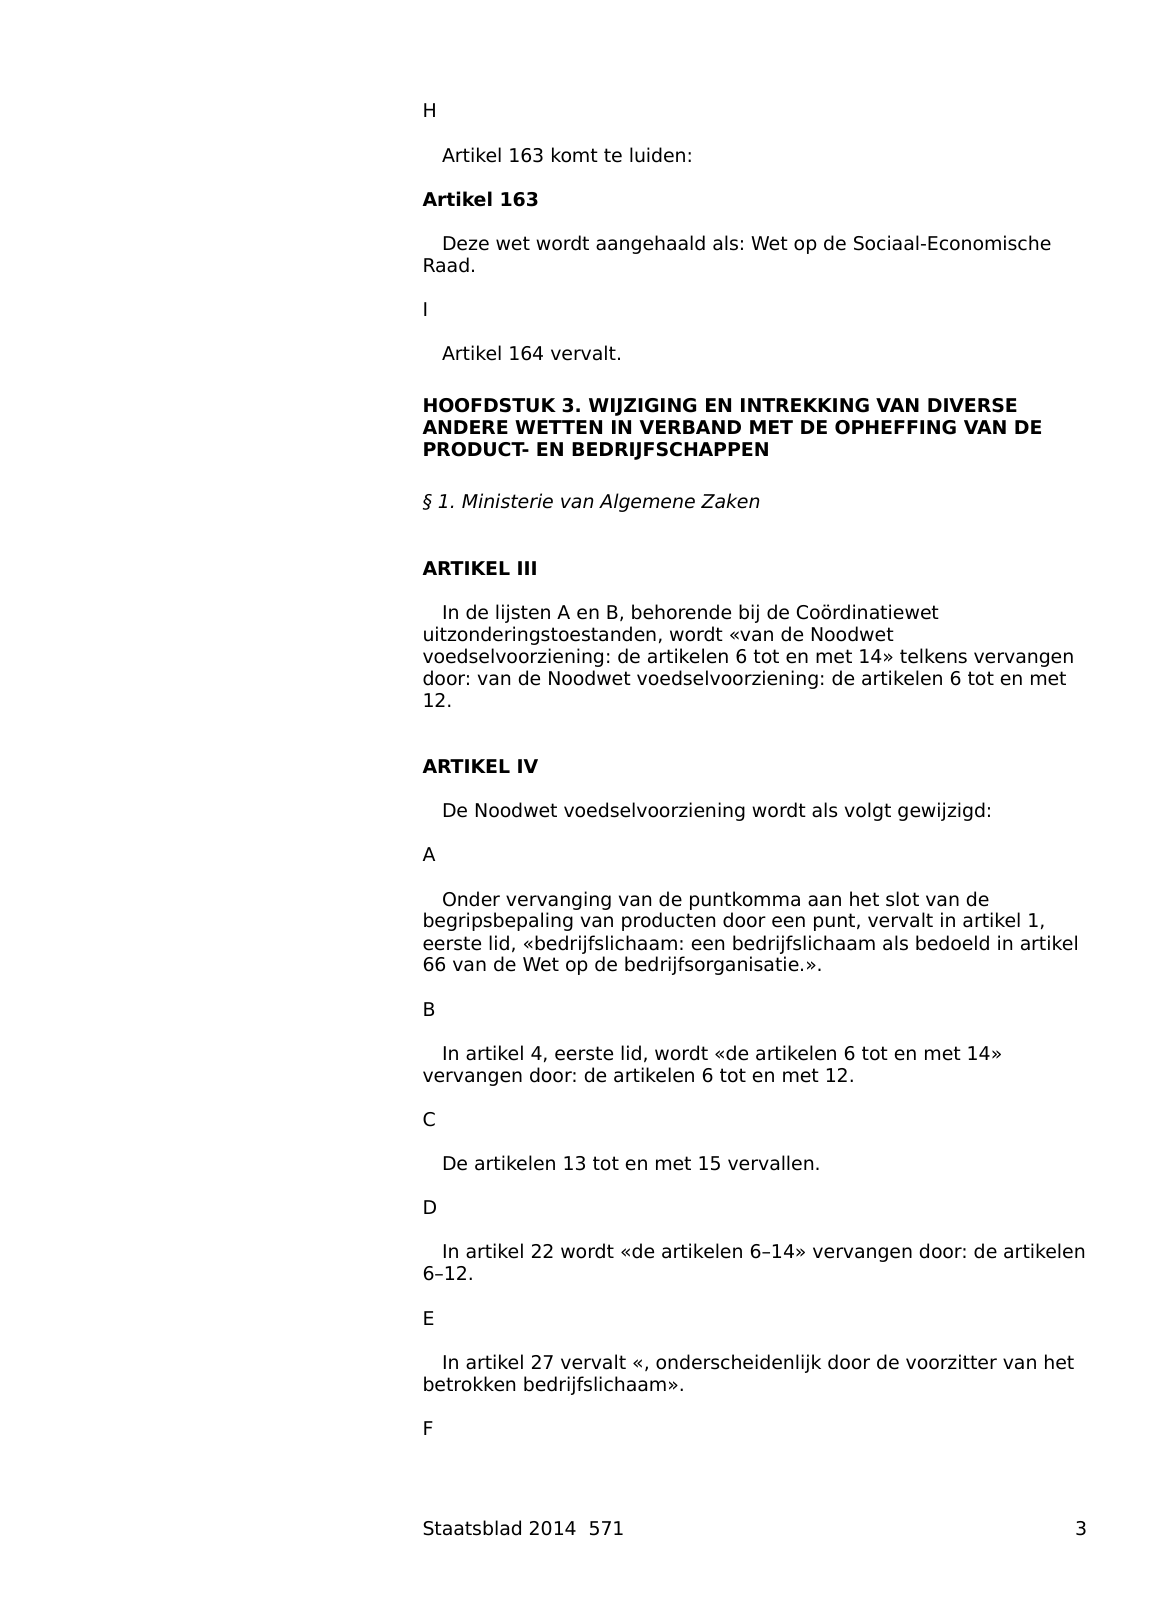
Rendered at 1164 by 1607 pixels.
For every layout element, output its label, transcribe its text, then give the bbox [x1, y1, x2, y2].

subtitle HOOFDSTUK 3. WIJZIGING EN INTREKKING VAN DIVERSE ANDERE WETTEN IN VERBAND MET DE OPHEFFING VAN DE PRODUCT- EN BEDRIJFSCHAPPEN [422, 395, 1087, 461]
text Artikel 163 komt te luiden: [422, 144, 1087, 167]
subtitle § 1. Ministerie van Algemene Zaken [422, 491, 1087, 513]
text Deze wet wordt aangehaald als: Wet op de Sociaal-Economische Raad. [422, 233, 1087, 277]
text I [422, 299, 1087, 321]
text Onder vervanging van de puntkomma aan het slot van de begripsbepaling van producten door een punt, vervalt in artikel 1, eerste lid, «bedrijfslichaam: een bedrijfslichaam als bedoeld in artikel 66 van de Wet op de bedrijfsorganisatie.». [422, 888, 1087, 976]
text In de lijsten A en B, behorende bij de Coördinatiewet uitzonderingstoestanden, wordt «van de Noodwet voedselvoorziening: de artikelen 6 tot en met 14» telkens vervangen door: van de Noodwet voedselvoorziening: de artikelen 6 tot en met 12. [422, 602, 1087, 712]
text E [422, 1307, 1087, 1329]
text In artikel 22 wordt «de artikelen 6–14» vervangen door: de artikelen 6–12. [422, 1241, 1087, 1285]
text A [422, 844, 1087, 866]
subtitle ARTIKEL IV [422, 756, 1087, 778]
text H [422, 100, 1087, 122]
text B [422, 998, 1087, 1021]
subtitle Artikel 163 [422, 189, 1087, 211]
text D [422, 1197, 1087, 1219]
text De Noodwet voedselvoorziening wordt als volgt gewijzigd: [422, 800, 1087, 822]
text Artikel 164 vervalt. [422, 343, 1087, 365]
text In artikel 27 vervalt «, onderscheidenlijk door de voorzitter van het betrokken bedrijfslichaam». [422, 1352, 1087, 1396]
text De artikelen 13 tot en met 15 vervallen. [422, 1153, 1087, 1175]
text F [422, 1418, 1087, 1440]
text C [422, 1109, 1087, 1131]
text In artikel 4, eerste lid, wordt «de artikelen 6 tot en met 14» vervangen door: de artikelen 6 tot en met 12. [422, 1043, 1087, 1087]
subtitle ARTIKEL III [422, 557, 1087, 579]
